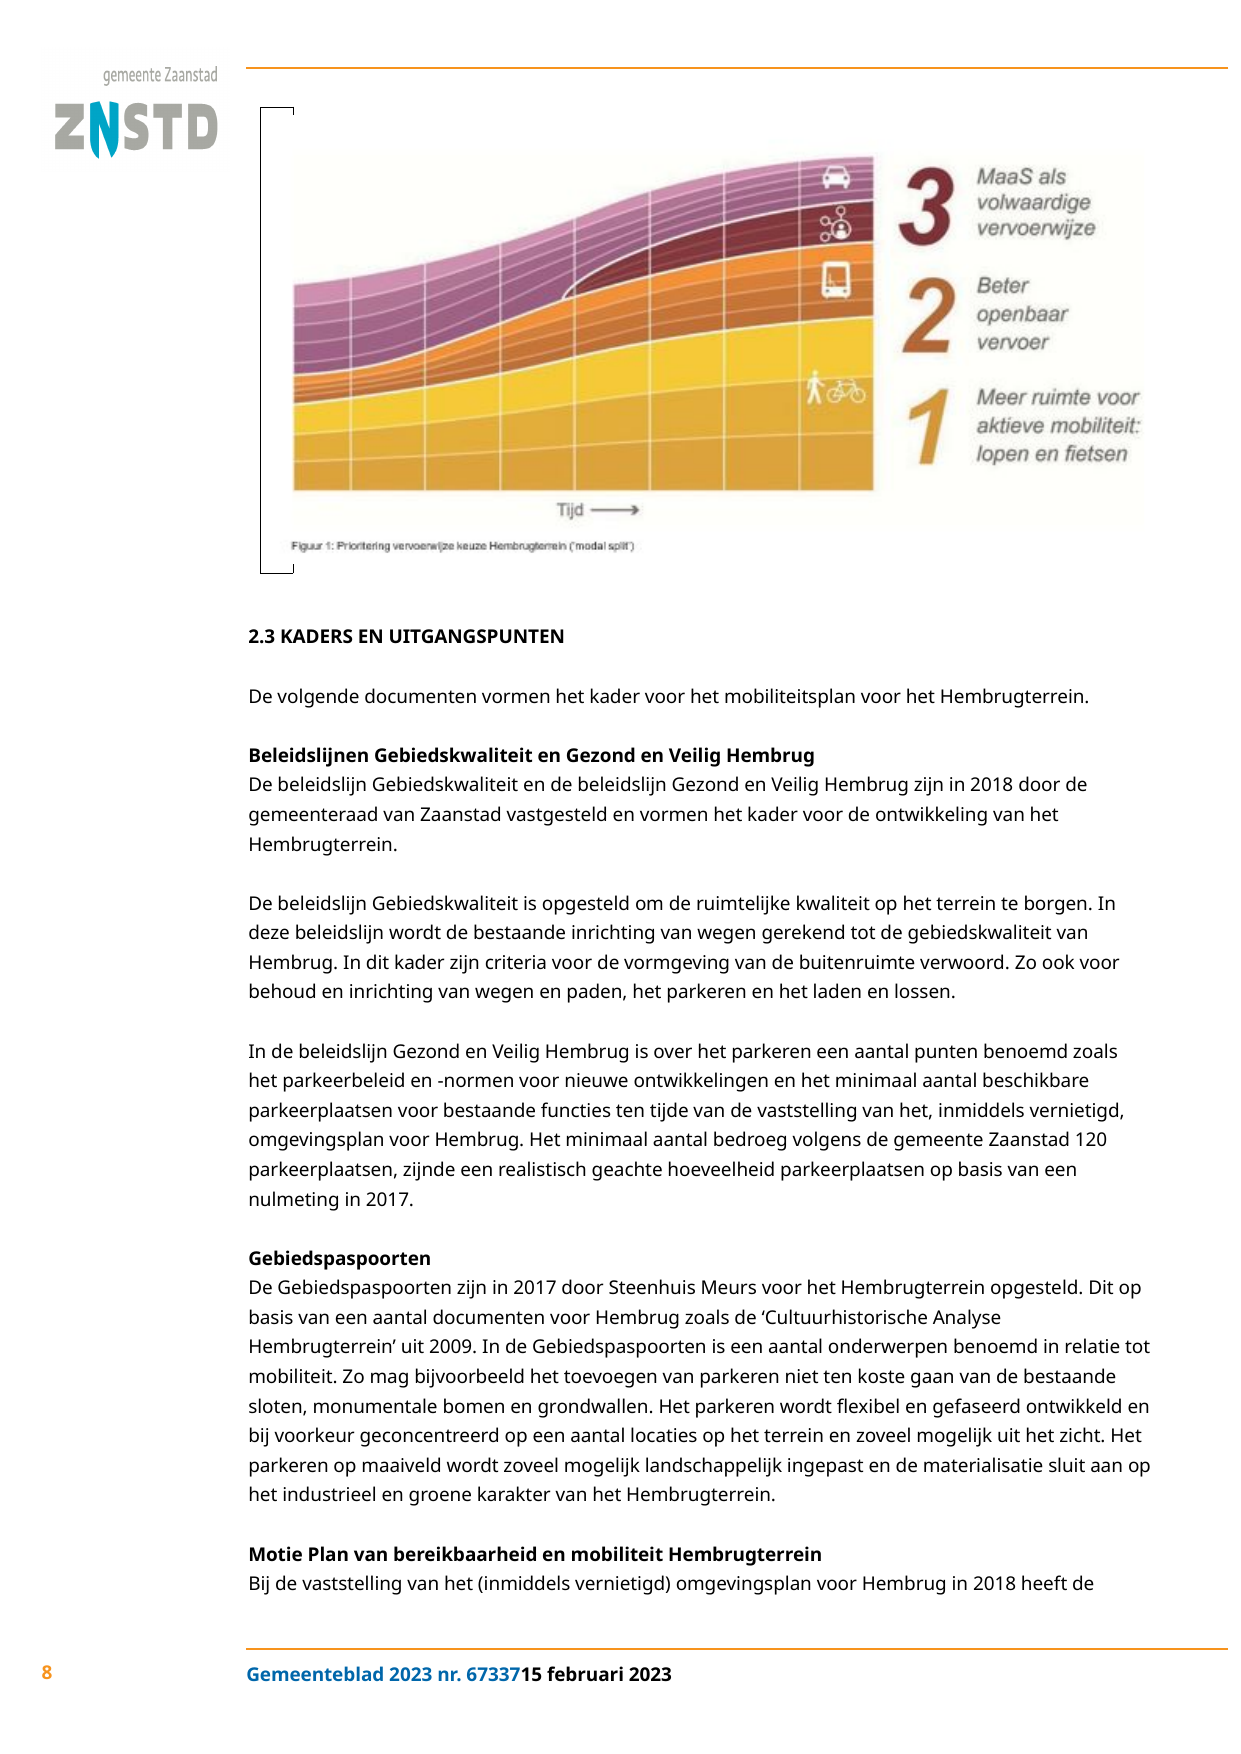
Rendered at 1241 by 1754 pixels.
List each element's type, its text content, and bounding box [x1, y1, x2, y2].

text De beleidslijn Gebiedskwaliteit en de beleidslijn Gezond en Veilig Hembrug zijn in 2018 door de gemeenteraad van Zaanstad vastgesteld en vormen het kader voor de ontwikkeling van het Hembrugterrein. [248, 772, 1152, 857]
text 2.3 KADERS EN UITGANGSPUNTEN [248, 624, 1152, 649]
text In de beleidslijn Gezond en Veilig Hembrug is over het parkeren een aantal punten benoemd zoals het parkeerbeleid en -normen voor nieuwe ontwikkelingen en het minimaal aantal beschikbare parkeerplaatsen voor bestaande functies ten tijde van de vaststelling van het, inmiddels vernietigd, omgevingsplan voor Hembrug. Het minimaal aantal bedroeg volgens de gemeente Zaanstad 120 parkeerplaatsen, zijnde een realistisch geachte hoeveelheid parkeerplaatsen op basis van een nulmeting in 2017. [248, 1038, 1152, 1212]
text Bij de vaststelling van het (inmiddels vernietigd) omgevingsplan voor Hembrug in 2018 heeft de [248, 1570, 1152, 1596]
text Gebiedspaspoorten [248, 1245, 1152, 1271]
text Beleidslijnen Gebiedskwaliteit en Gezond en Veilig Hembrug [248, 742, 1152, 768]
text Motie Plan van bereikbaarheid en mobiliteit Hembrugterrein [248, 1541, 1152, 1567]
text De volgende documenten vormen het kader voor het mobiliteitsplan voor het Hembrugterrein. [248, 683, 1152, 709]
picture [41, 47, 231, 172]
text De beleidslijn Gebiedskwaliteit is opgesteld om de ruimtelijke kwaliteit op het terrein te borgen. In deze beleidslijn wordt de bestaande inrichting van wegen gerekend tot de gebiedskwaliteit van Hembrug. In dit kader zijn criteria voor de vormgeving van de buitenruimte verwoord. Zo ook voor behoud en inrichting van wegen en paden, het parkeren en het laden en lossen. [248, 890, 1152, 1004]
text De Gebiedspaspoorten zijn in 2017 door Steenhuis Meurs voor het Hembrugterrein opgesteld. Dit op basis van een aantal documenten voor Hembrug zoals de ‘Cultuurhistorische Analyse Hembrugterrein’ uit 2009. In de Gebiedspaspoorten is een aantal onderwerpen benoemd in relatie tot mobiliteit. Zo mag bijvoorbeeld het toevoegen van parkeren niet ten koste gaan van de bestaande sloten, monumentale bomen en grondwallen. Het parkeren wordt flexibel en gefaseerd ontwikkeld en bij voorkeur geconcentreerd op een aantal locaties op het terrein en zoveel mogelijk uit het zicht. Het parkeren op maaiveld wordt zoveel mogelijk landschappelijk ingepast en de materialisatie sluit aan op het industrieel en groene karakter van het Hembrugterrein. [248, 1274, 1152, 1507]
picture [268, 115, 1163, 564]
